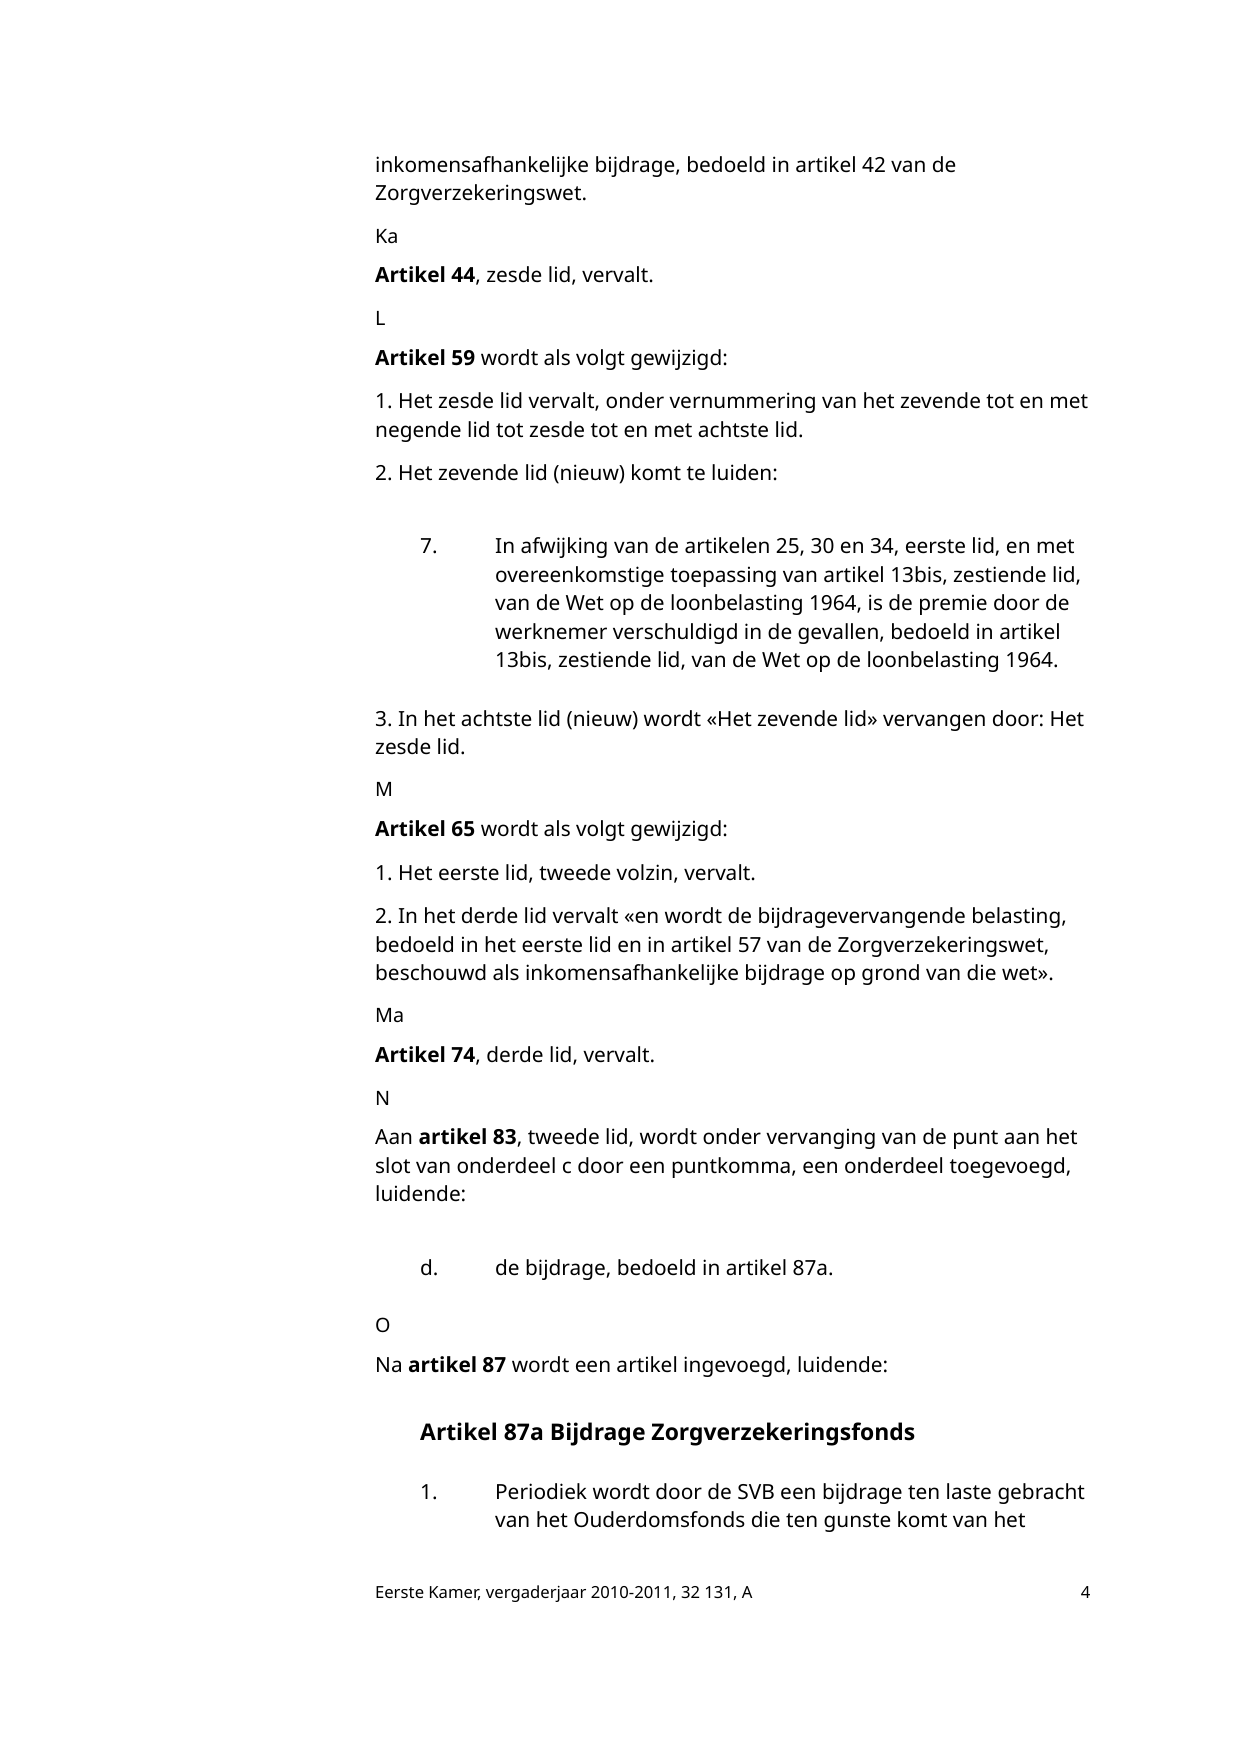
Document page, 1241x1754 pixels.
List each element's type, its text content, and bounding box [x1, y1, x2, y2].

text Artikel 44, zesde lid, vervalt. [375, 261, 1090, 289]
text Ma [375, 1002, 1090, 1028]
text 3. In het achtste lid (nieuw) wordt «Het zevende lid» vervangen door: Het zesde lid. [375, 704, 1090, 761]
text Na artikel 87 wordt een artikel ingevoegd, luidende: [375, 1350, 1090, 1378]
list de bijdrage, bedoeld in artikel 87a. [420, 1253, 1090, 1281]
text 2. In het derde lid vervalt «en wordt de bijdragevervangende belasting, bedoeld in het eerste lid en in artikel 57 van de Zorgverzekeringswet, beschouwd als inkomensafhankelijke bijdrage op grond van die wet». [375, 901, 1090, 987]
text inkomensafhankelijke bijdrage, bedoeld in artikel 42 van de Zorgverzekeringswet. [375, 150, 1090, 207]
text 1. Het zesde lid vervalt, onder vernummering van het zevende tot en met negende lid tot zesde tot en met achtste lid. [375, 386, 1090, 443]
text 1. Het eerste lid, tweede volzin, vervalt. [375, 858, 1090, 886]
text L [375, 304, 1090, 331]
text O [375, 1311, 1090, 1338]
text Aan artikel 83, tweede lid, wordt onder vervanging van de punt aan het slot van onderdeel c door een puntkomma, een onderdeel toegevoegd, luidende: [375, 1122, 1090, 1208]
text N [375, 1084, 1090, 1111]
text Artikel 65 wordt als volgt gewijzigd: [375, 814, 1090, 843]
text Ka [375, 222, 1090, 249]
text 2. Het zevende lid (nieuw) komt te luiden: [375, 458, 1090, 487]
text Artikel 59 wordt als volgt gewijzigd: [375, 343, 1090, 371]
subtitle Artikel 87a Bijdrage Zorgverzekeringsfonds [420, 1416, 1090, 1447]
list In afwijking van de artikelen 25, 30 en 34, eerste lid, en met overeenkomstige toepassing van artikel 13bis, zestiende lid, van de Wet op de loonbelasting 1964, is de premie door de werknemer verschuldigd in de gevallen, bedoeld in artikel 13bis, zestiende lid, van de Wet op de loonbelasting 1964. [420, 532, 1090, 674]
text Artikel 74, derde lid, vervalt. [375, 1040, 1090, 1069]
text M [375, 776, 1090, 803]
list Periodiek wordt door de SVB een bijdrage ten laste gebracht van het Ouderdomsfonds die ten gunste komt van het [420, 1477, 1090, 1534]
